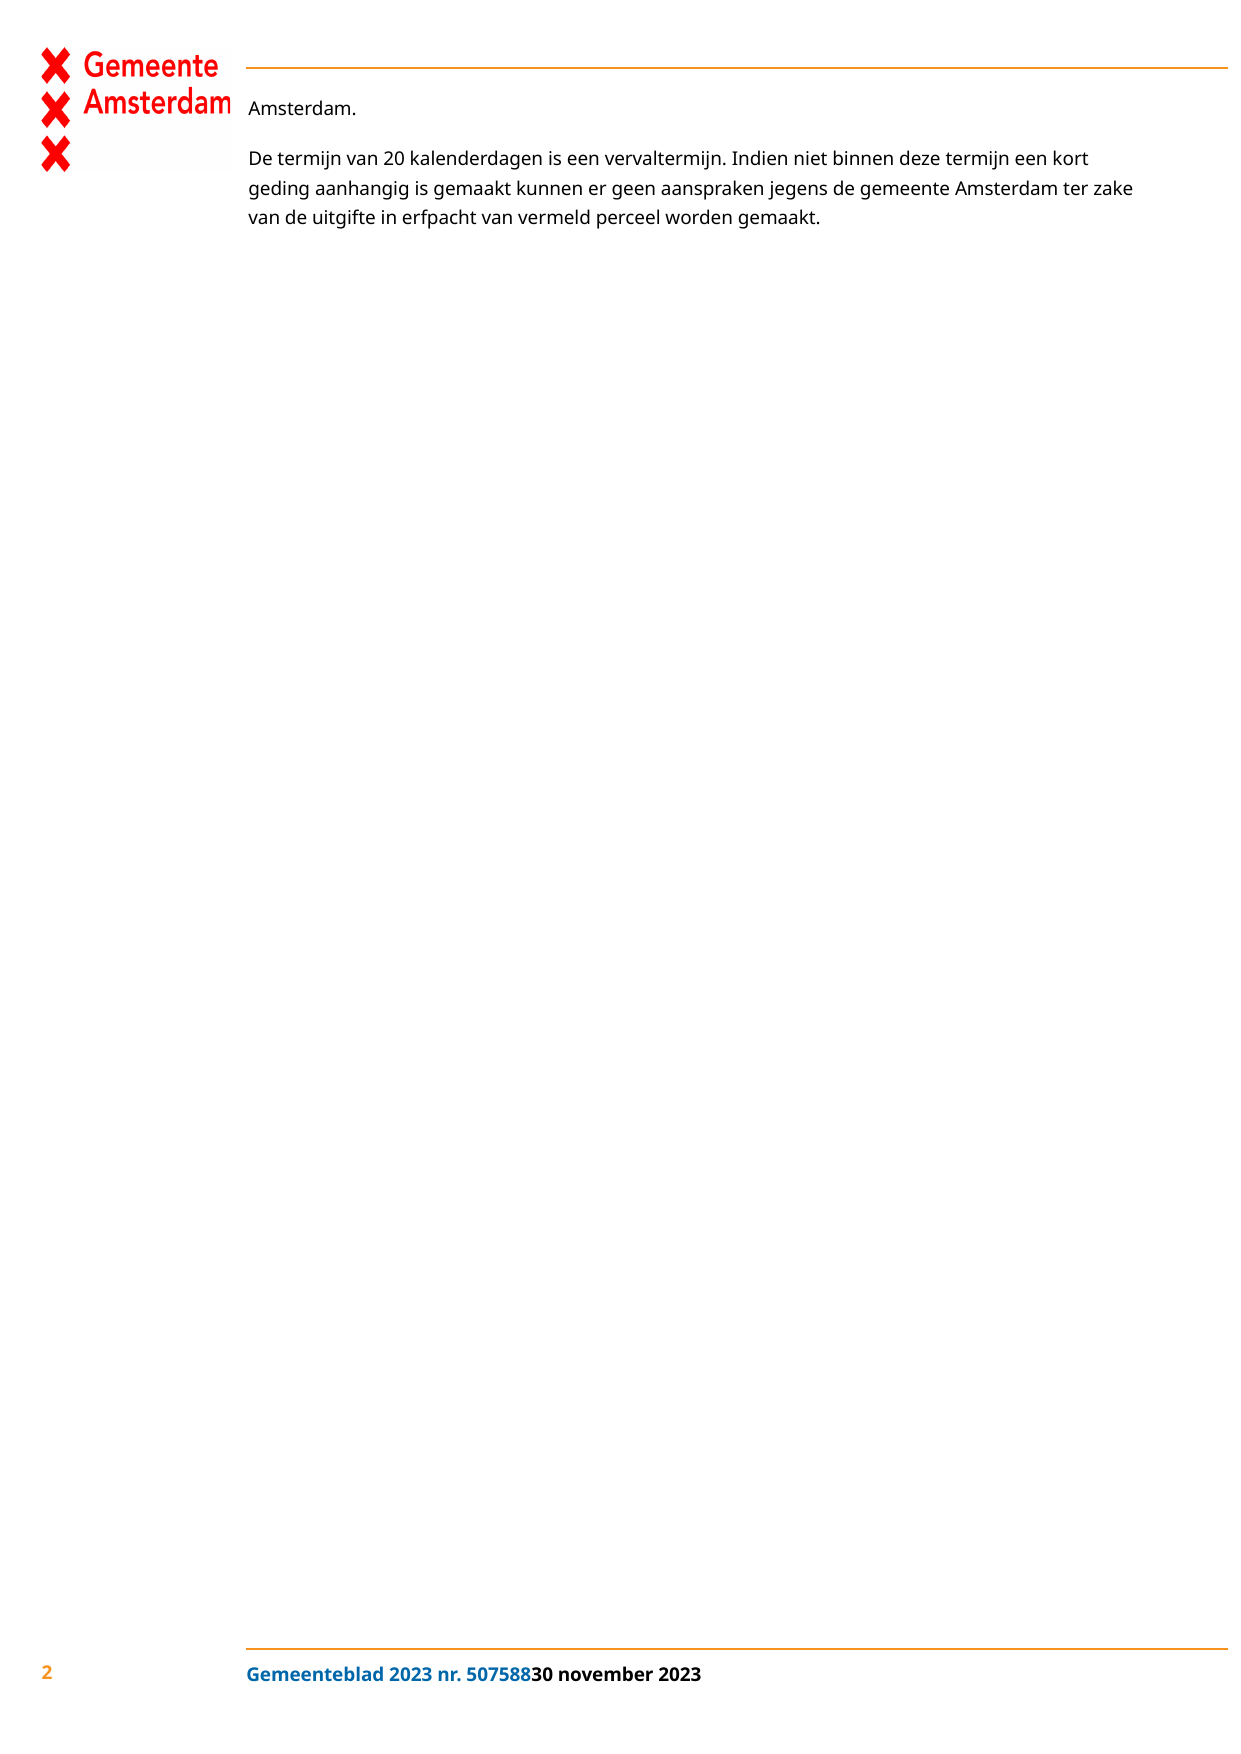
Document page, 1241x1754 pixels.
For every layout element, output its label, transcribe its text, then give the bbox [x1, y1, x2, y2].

text De termijn van 20 kalenderdagen is een vervaltermijn. Indien niet binnen deze termijn een kort geding aanhangig is gemaakt kunnen er geen aanspraken jegens de gemeente Amsterdam ter zake van de uitgifte in erfpacht van vermeld perceel worden gemaakt. [248, 145, 1152, 230]
text Amsterdam. [248, 95, 1152, 121]
picture [41, 47, 231, 172]
